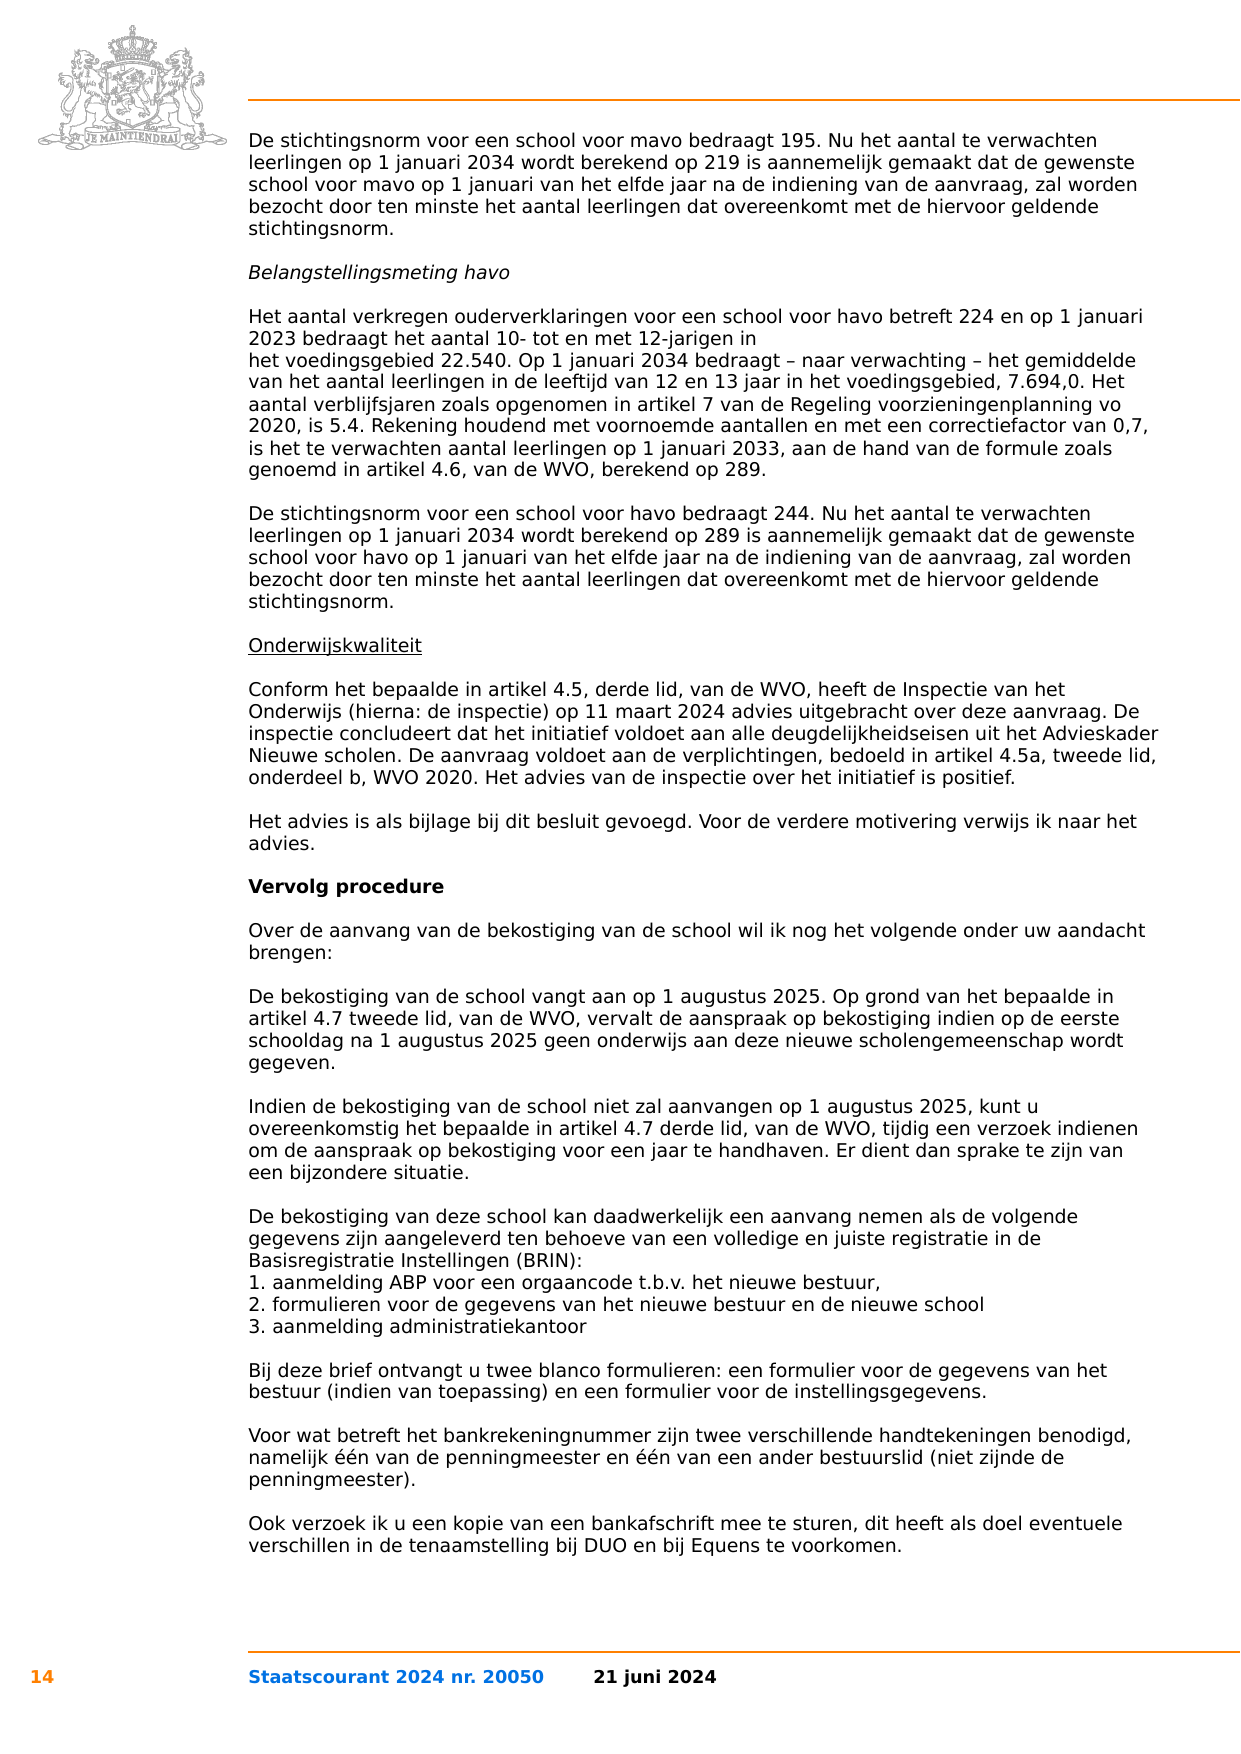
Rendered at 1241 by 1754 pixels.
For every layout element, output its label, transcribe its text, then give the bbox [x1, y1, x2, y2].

text het voedingsgebied 22.540. Op 1 januari 2034 bedraagt – naar verwachting – het gemiddelde van het aantal leerlingen in de leeftijd van 12 en 13 jaar in het voedingsgebied, 7.694,0. Het aantal verblijfsjaren zoals opgenomen in artikel 7 van de Regeling voorzieningenplanning vo 2020, is 5.4. Rekening houdend met voornoemde aantallen en met een correctiefactor van 0,7, is het te verwachten aantal leerlingen op 1 januari 2033, aan de hand van de formule zoals genoemd in artikel 4.6, van de WVO, berekend op 289. [248, 349, 1163, 481]
text De bekostiging van deze school kan daadwerkelijk een aanvang nemen als de volgende gegevens zijn aangeleverd ten behoeve van een volledige en juiste registratie in de Basisregistratie Instellingen (BRIN): [248, 1206, 1163, 1272]
text 3. aanmelding administratiekantoor [248, 1316, 1163, 1338]
picture [38, 25, 227, 150]
text 2. formulieren voor de gegevens van het nieuwe bestuur en de nieuwe school [248, 1294, 1163, 1316]
text Ook verzoek ik u een kopie van een bankafschrift mee te sturen, dit heeft als doel eventuele verschillen in de tenaamstelling bij DUO en bij Equens te voorkomen. [248, 1513, 1163, 1557]
text Conform het bepaalde in artikel 4.5, derde lid, van de WVO, heeft de Inspectie van het Onderwijs (hierna: de inspectie) op 11 maart 2024 advies uitgebracht over deze aanvraag. De inspectie concludeert dat het initiatief voldoet aan alle deugdelijkheidseisen uit het Advieskader Nieuwe scholen. De aanvraag voldoet aan de verplichtingen, bedoeld in artikel 4.5a, tweede lid, onderdeel b, WVO 2020. Het advies van de inspectie over het initiatief is positief. [248, 679, 1163, 789]
subtitle Onderwijskwaliteit [248, 635, 1163, 657]
text Het aantal verkregen ouderverklaringen voor een school voor havo betreft 224 en op 1 januari 2023 bedraagt het aantal 10- tot en met 12-jarigen in [248, 306, 1163, 349]
text Voor wat betreft het bankrekeningnummer zijn twee verschillende handtekeningen benodigd, namelijk één van de penningmeester en één van een ander bestuurslid (niet zijnde de penningmeester). [248, 1425, 1163, 1491]
text Over de aanvang van de bekostiging van de school wil ik nog het volgende onder uw aandacht brengen: [248, 920, 1163, 964]
text 1. aanmelding ABP voor een orgaancode t.b.v. het nieuwe bestuur, [248, 1272, 1163, 1294]
text De stichtingsnorm voor een school voor mavo bedraagt 195. Nu het aantal te verwachten leerlingen op 1 januari 2034 wordt berekend op 219 is aannemelijk gemaakt dat de gewenste school voor mavo op 1 januari van het elfde jaar na de indiening van de aanvraag, zal worden bezocht door ten minste het aantal leerlingen dat overeenkomt met de hiervoor geldende stichtingsnorm. [248, 130, 1163, 240]
text Indien de bekostiging van de school niet zal aanvangen op 1 augustus 2025, kunt u overeenkomstig het bepaalde in artikel 4.7 derde lid, van de WVO, tijdig een verzoek indienen om de aanspraak op bekostiging voor een jaar te handhaven. Er dient dan sprake te zijn van een bijzondere situatie. [248, 1096, 1163, 1184]
text De bekostiging van de school vangt aan op 1 augustus 2025. Op grond van het bepaalde in artikel 4.7 tweede lid, van de WVO, vervalt de aanspraak op bekostiging indien op de eerste schooldag na 1 augustus 2025 geen onderwijs aan deze nieuwe scholengemeenschap wordt gegeven. [248, 986, 1163, 1074]
subtitle Vervolg procedure [248, 876, 1163, 898]
text De stichtingsnorm voor een school voor havo bedraagt 244. Nu het aantal te verwachten leerlingen op 1 januari 2034 wordt berekend op 289 is aannemelijk gemaakt dat de gewenste school voor havo op 1 januari van het elfde jaar na de indiening van de aanvraag, zal worden bezocht door ten minste het aantal leerlingen dat overeenkomt met de hiervoor geldende stichtingsnorm. [248, 503, 1163, 613]
subtitle Belangstellingsmeting havo [248, 262, 1163, 284]
text Het advies is als bijlage bij dit besluit gevoegd. Voor de verdere motivering verwijs ik naar het advies. [248, 811, 1163, 854]
text Bij deze brief ontvangt u twee blanco formulieren: een formulier voor de gegevens van het bestuur (indien van toepassing) en een formulier voor de instellingsgegevens. [248, 1359, 1163, 1403]
